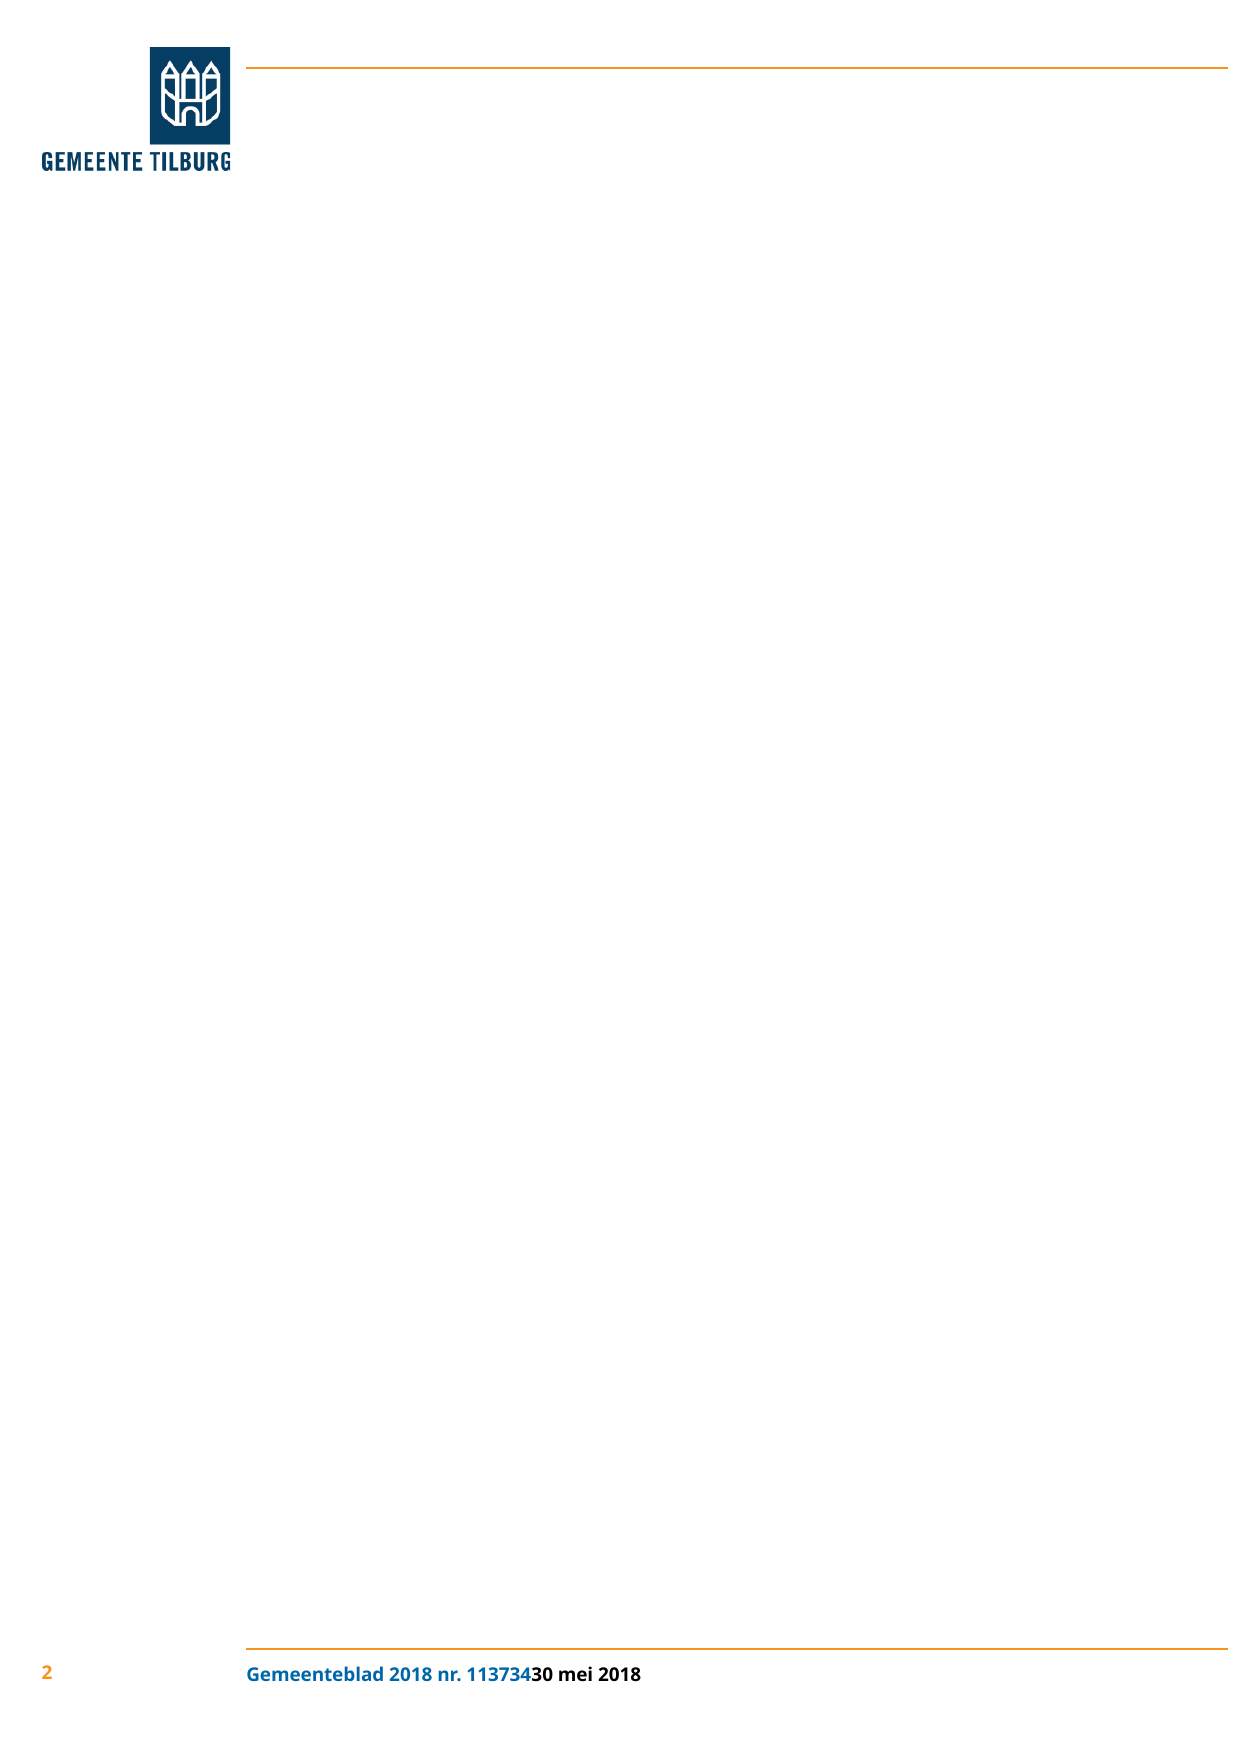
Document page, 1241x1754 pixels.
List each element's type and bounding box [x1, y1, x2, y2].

picture [41, 47, 231, 172]
